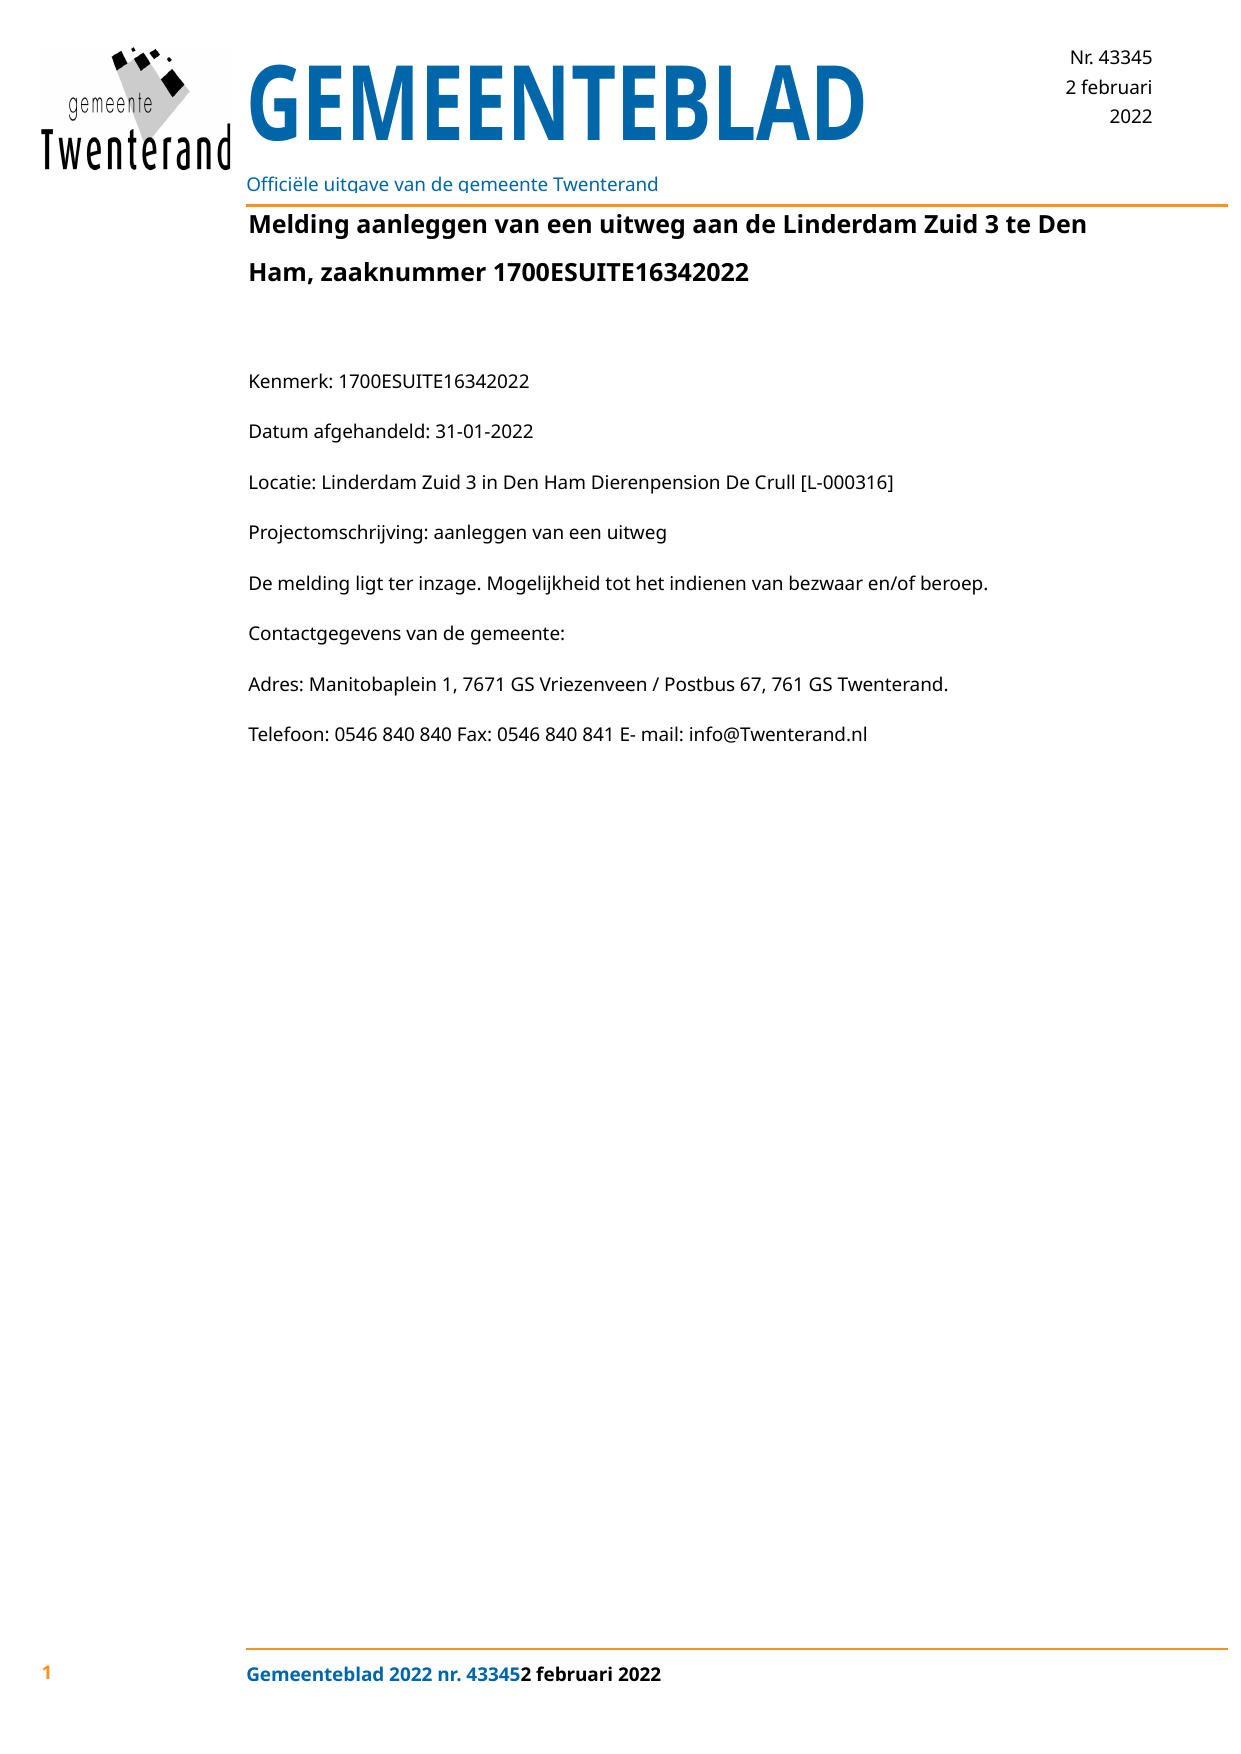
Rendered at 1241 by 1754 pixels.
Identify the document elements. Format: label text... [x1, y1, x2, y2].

text Melding aanleggen van een uitweg aan de Linderdam Zuid 3 te Den Ham, zaaknummer 1700ESUITE16342022 [248, 207, 1152, 288]
text Projectomschrijving: aanleggen van een uitweg [248, 519, 1152, 545]
text Locatie: Linderdam Zuid 3 in Den Ham Dierenpension De Crull [L-000316] [248, 469, 1152, 495]
text Telefoon: 0546 840 840 Fax: 0546 840 841 E- mail: info@Twenterand.nl [248, 721, 1152, 747]
text Contactgegevens van de gemeente: [248, 620, 1152, 646]
text Datum afgehandeld: 31-01-2022 [248, 419, 1152, 444]
picture [41, 47, 231, 172]
text De melding ligt ter inzage. Mogelijkheid tot het indienen van bezwaar en/of beroep. [248, 570, 1152, 596]
text Adres: Manitobaplein 1, 7671 GS Vriezenveen / Postbus 67, 761 GS Twenterand. [248, 671, 1152, 697]
text Kenmerk: 1700ESUITE16342022 [248, 368, 1152, 394]
